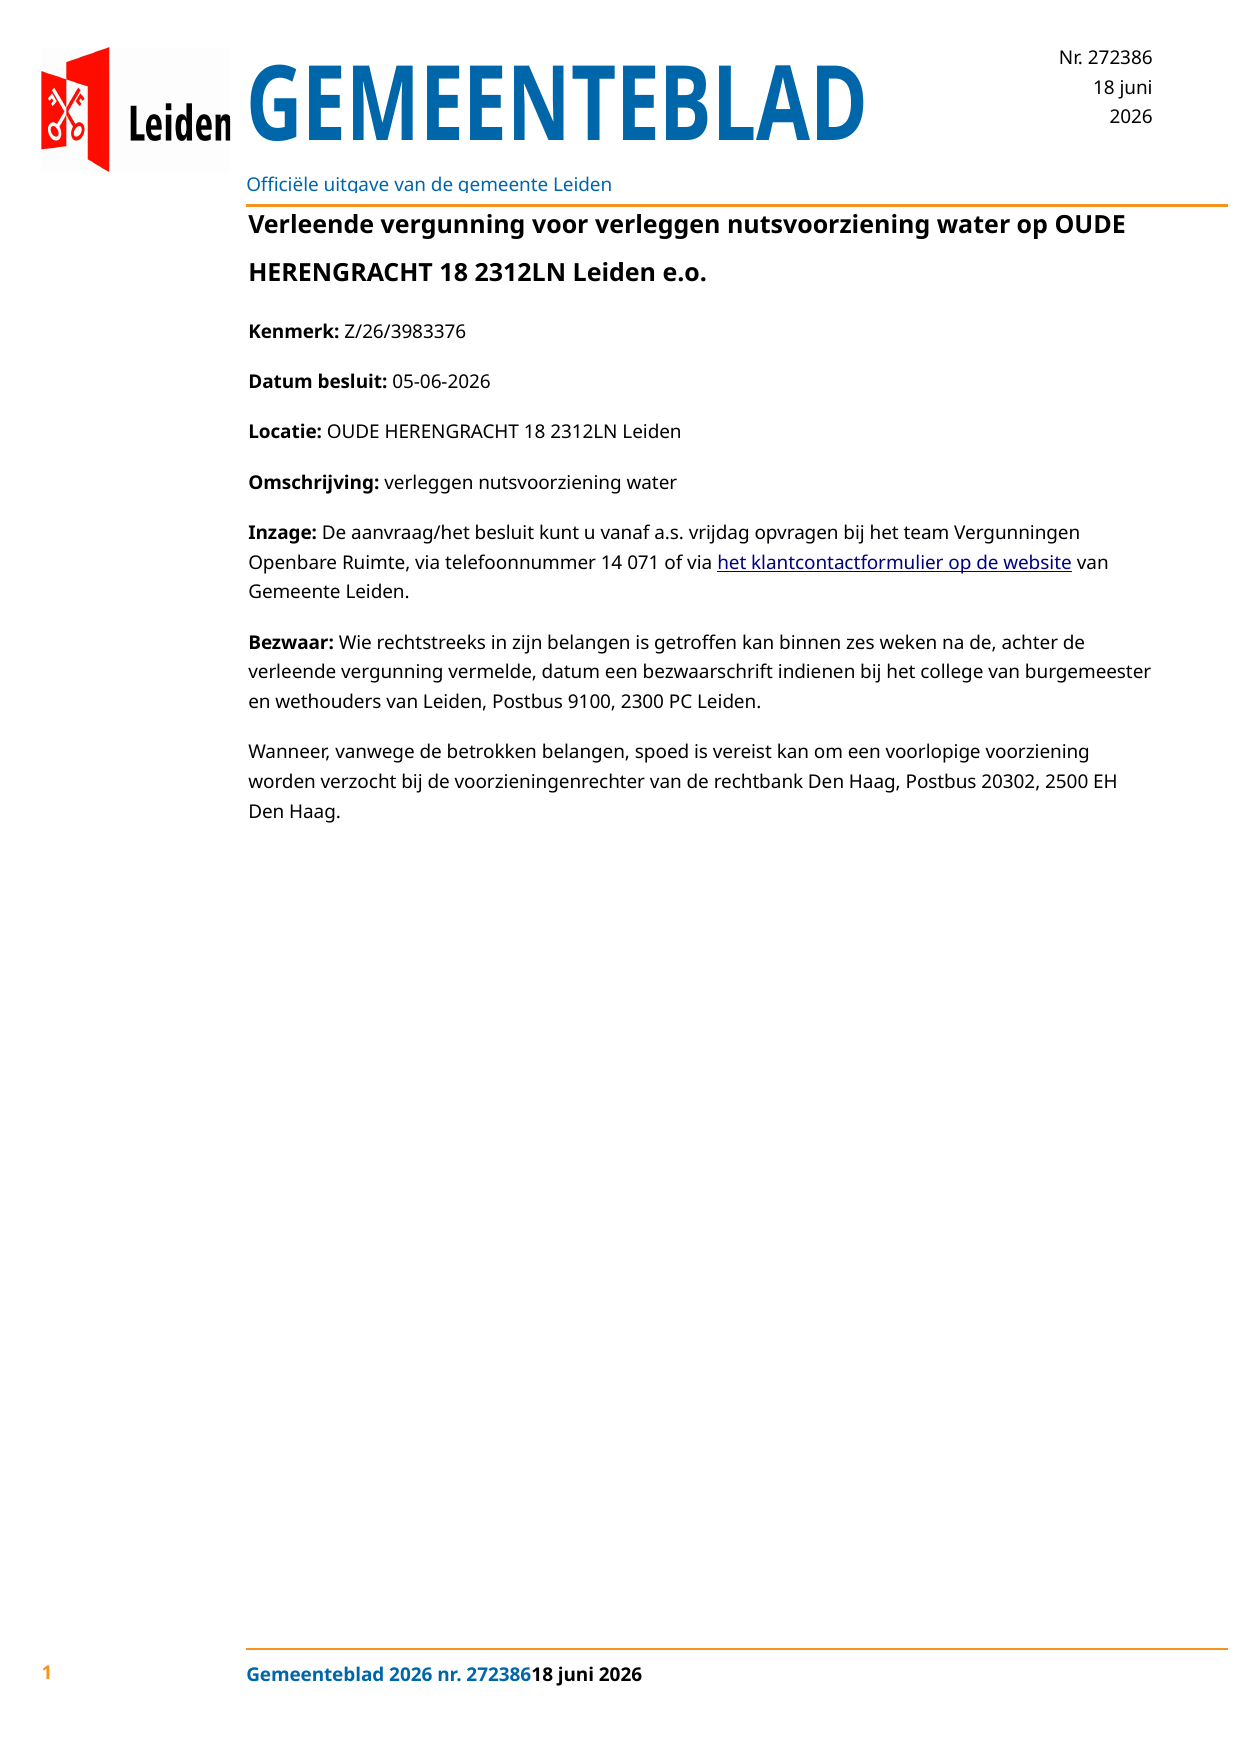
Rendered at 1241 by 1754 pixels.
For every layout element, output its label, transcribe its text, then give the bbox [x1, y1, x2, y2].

text Verleende vergunning voor verleggen nutsvoorziening water op OUDE HERENGRACHT 18 2312LN Leiden e.o. [248, 207, 1152, 288]
text Locatie: OUDE HERENGRACHT 18 2312LN Leiden [248, 419, 1152, 444]
text Wanneer, vanwege de betrokken belangen, spoed is vereist kan om een voorlopige voorziening worden verzocht bij de voorzieningenrechter van de rechtbank Den Haag, Postbus 20302, 2500 EH Den Haag. [248, 739, 1152, 824]
text Datum besluit: 05-06-2026 [248, 368, 1152, 394]
text Bezwaar: Wie rechtstreeks in zijn belangen is getroffen kan binnen zes weken na de, achter de verleende vergunning vermelde, datum een bezwaarschrift indienen bij het college van burgemeester en wethouders van Leiden, Postbus 9100, 2300 PC Leiden. [248, 629, 1152, 714]
text Omschrijving: verleggen nutsvoorziening water [248, 469, 1152, 495]
picture [41, 47, 231, 172]
text Kenmerk: Z/26/3983376 [248, 318, 1152, 344]
text Inzage: De aanvraag/het besluit kunt u vanaf a.s. vrijdag opvragen bij het team Vergunningen Openbare Ruimte, via telefoonnummer 14 071 of via het klantcontactformulier op de website van Gemeente Leiden. [248, 519, 1152, 604]
